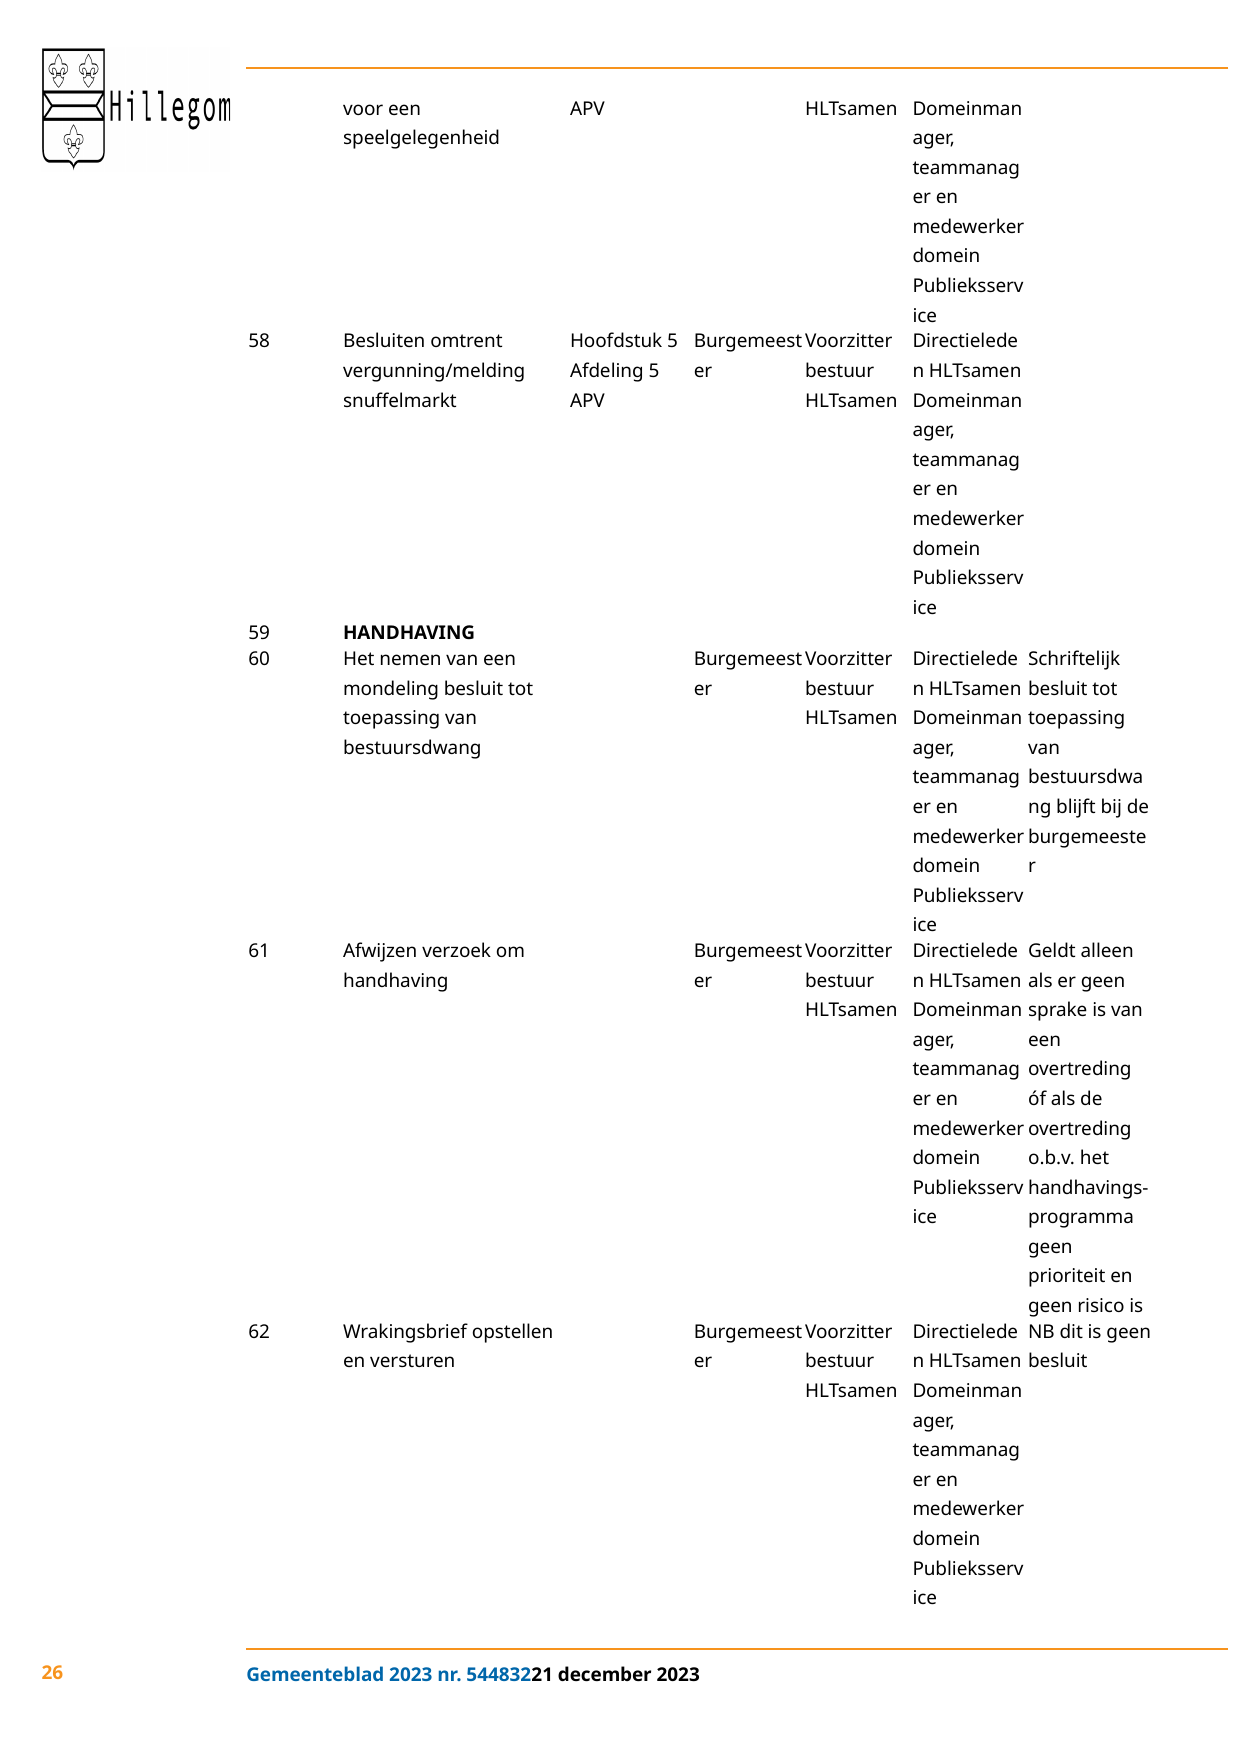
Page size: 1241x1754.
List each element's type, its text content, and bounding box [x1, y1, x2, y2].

table_cell HLTsamen [805, 95, 912, 328]
table_cell Het nemen van een mondeling besluit tot toepassing van bestuursdwang [343, 645, 570, 937]
table_cell Afwijzen verzoek om handhaving [343, 937, 570, 1318]
table_cell Burgemeester [694, 645, 805, 937]
table_cell Voorzitter bestuur HLTsamen [805, 328, 912, 619]
table_cell Burgemeester [694, 328, 805, 619]
table_cell [805, 620, 912, 645]
table_cell Besluiten omtrent vergunning/melding snuffelmarkt [343, 328, 570, 619]
table_cell Burgemeester [694, 1318, 805, 1610]
table_cell HANDHAVING [343, 620, 570, 645]
table_cell [1028, 95, 1152, 328]
table_cell Burgemeester [694, 937, 805, 1318]
table_cell [570, 937, 693, 1318]
table_cell [570, 620, 693, 645]
table_cell Voorzitter bestuur HLTsamen [805, 1318, 912, 1610]
table_cell 61 [248, 937, 343, 1318]
table_cell [1028, 328, 1152, 619]
table_cell Directieleden HLTsamen Domeinmanager, teammanager en medewerker domein Publieksservice [912, 1318, 1028, 1610]
table_cell voor een speelgelegenheid [343, 95, 570, 328]
table_cell Voorzitter bestuur HLTsamen [805, 937, 912, 1318]
table_cell 62 [248, 1318, 343, 1610]
table_cell Voorzitter bestuur HLTsamen [805, 645, 912, 937]
table_cell Hoofdstuk 5 Afdeling 5 APV [570, 328, 693, 619]
table_cell [570, 1318, 693, 1610]
table_cell Directieleden HLTsamen Domeinmanager, teammanager en medewerker domein Publieksservice [912, 645, 1028, 937]
table_cell 58 [248, 328, 343, 619]
table_cell 60 [248, 645, 343, 937]
table_cell [912, 620, 1028, 645]
table_cell [248, 95, 343, 328]
table_cell [694, 95, 805, 328]
table_cell [694, 620, 805, 645]
table_cell [1028, 620, 1152, 645]
picture [41, 47, 231, 172]
table_cell Schriftelijk besluit tot toepassing van bestuursdwang blijft bij de burgemeester [1028, 645, 1152, 937]
table_cell Directieleden HLTsamen Domeinmanager, teammanager en medewerker domein Publieksservice [912, 937, 1028, 1318]
table_cell NB dit is geen besluit [1028, 1318, 1152, 1610]
table_cell 59 [248, 620, 343, 645]
table_cell Directieleden HLTsamen Domeinmanager, teammanager en medewerker domein Publieksservice [912, 328, 1028, 619]
table_cell Geldt alleen als er geen sprake is van een overtreding óf als de overtreding o.b.v. het handhavings- programma geen prioriteit en geen risico is [1028, 937, 1152, 1318]
table_cell APV [570, 95, 693, 328]
table_cell Wrakingsbrief opstellen en versturen [343, 1318, 570, 1610]
table_cell Domeinmanager, teammanager en medewerker domein Publieksservice [912, 95, 1028, 328]
table_cell [570, 645, 693, 937]
